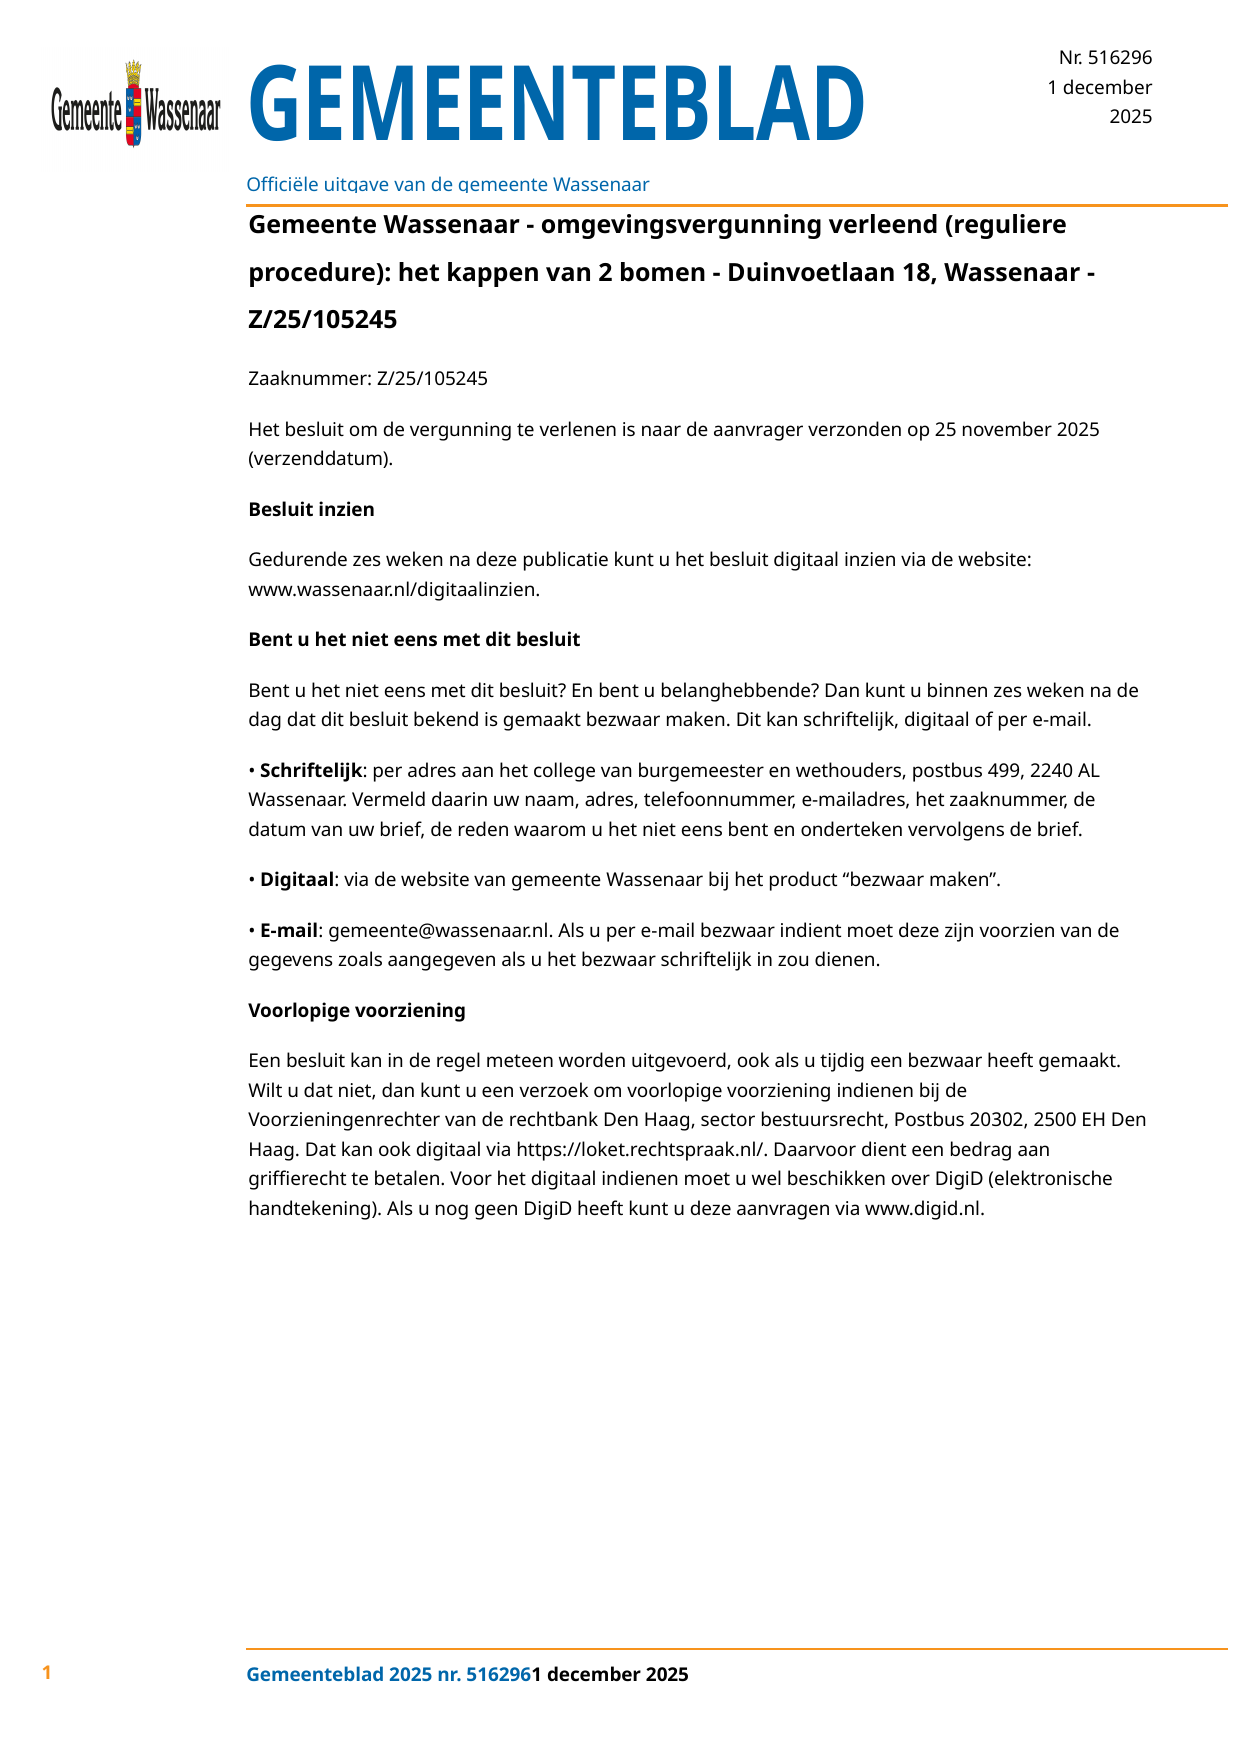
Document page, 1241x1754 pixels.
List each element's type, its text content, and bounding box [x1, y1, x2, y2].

text Gedurende zes weken na deze publicatie kunt u het besluit digitaal inzien via de website: www.wassenaar.nl/digitaalinzien. [248, 546, 1152, 602]
text Een besluit kan in de regel meteen worden uitgevoerd, ook als u tijdig een bezwaar heeft gemaakt. Wilt u dat niet, dan kunt u een verzoek om voorlopige voorziening indienen bij de Voorzieningenrechter van de rechtbank Den Haag, sector bestuursrecht, Postbus 20302, 2500 EH Den Haag. Dat kan ook digitaal via https://loket.rechtspraak.nl/. Daarvoor dient een bedrag aan griffierecht te betalen. Voor het digitaal indienen moet u wel beschikken over DigiD (elektronische handtekening). Als u nog geen DigiD heeft kunt u deze aanvragen via www.digid.nl. [248, 1047, 1152, 1221]
text Het besluit om de vergunning te verlenen is naar de aanvrager verzonden op 25 november 2025 (verzenddatum). [248, 416, 1152, 471]
text • Digitaal: via de website van gemeente Wassenaar bij het product “bezwaar maken”. [248, 866, 1152, 892]
text • Schriftelijk: per adres aan het college van burgemeester en wethouders, postbus 499, 2240 AL Wassenaar. Vermeld daarin uw naam, adres, telefoonnummer, e-mailadres, het zaaknummer, de datum van uw brief, de reden waarom u het niet eens bent en onderteken vervolgens de brief. [248, 757, 1152, 842]
text Voorlopige voorziening [248, 997, 1152, 1022]
text • E-mail: gemeente@wassenaar.nl. Als u per e-mail bezwaar indient moet deze zijn voorzien van de gegevens zoals aangegeven als u het bezwaar schriftelijk in zou dienen. [248, 917, 1152, 972]
text Besluit inzien [248, 496, 1152, 522]
text Bent u het niet eens met dit besluit [248, 626, 1152, 652]
text Zaaknummer: Z/25/105245 [248, 366, 1152, 391]
text Gemeente Wassenaar - omgevingsvergunning verleend (reguliere procedure): het kappen van 2 bomen - Duinvoetlaan 18, Wassenaar - Z/25/105245 [248, 207, 1152, 336]
text Bent u het niet eens met dit besluit? En bent u belanghebbende? Dan kunt u binnen zes weken na de dag dat dit besluit bekend is gemaakt bezwaar maken. Dit kan schriftelijk, digitaal of per e-mail. [248, 677, 1152, 732]
picture [41, 47, 231, 172]
